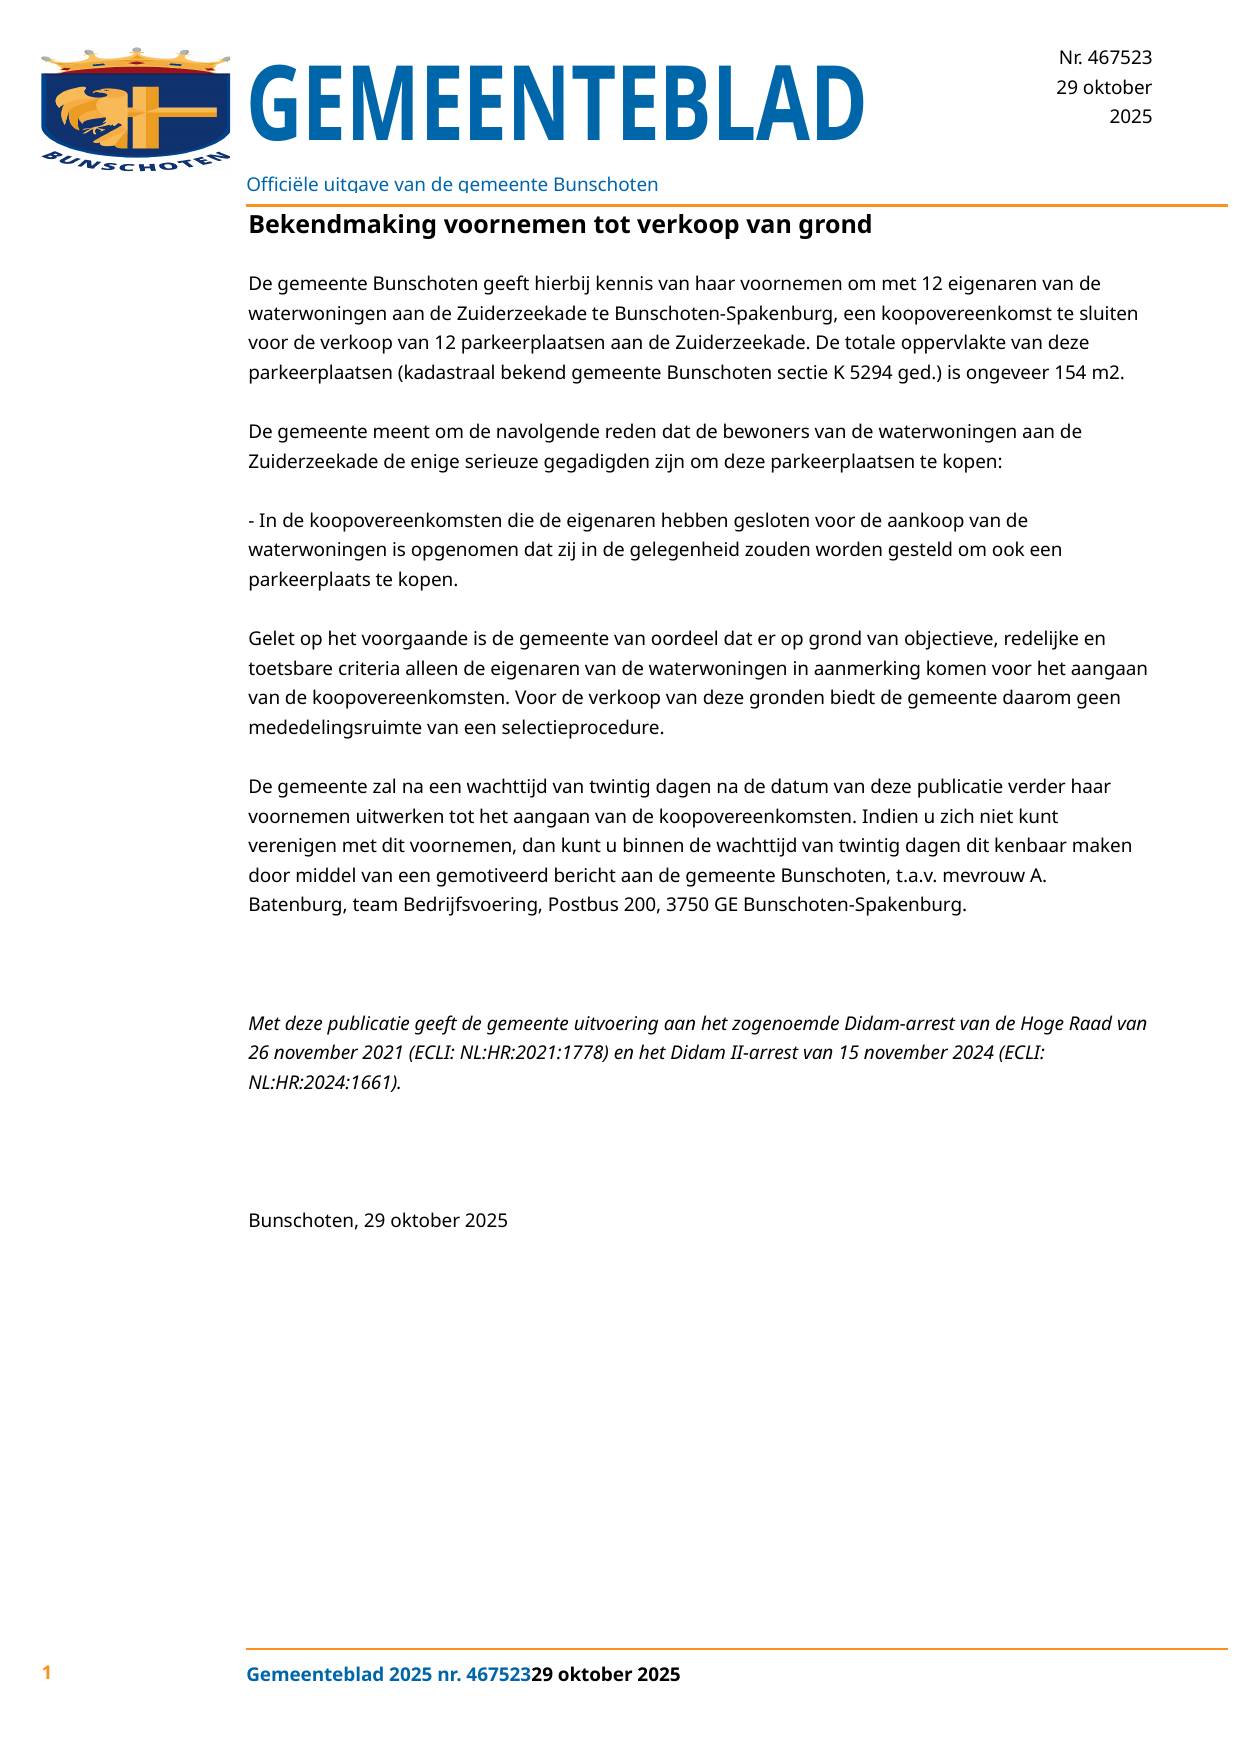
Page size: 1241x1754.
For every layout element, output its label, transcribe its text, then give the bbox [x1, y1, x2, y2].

text Met deze publicatie geeft de gemeente uitvoering aan het zogenoemde Didam-arrest van de Hoge Raad van 26 november 2021 (ECLI: NL:HR:2021:1778) en het Didam II-arrest van 15 november 2024 (ECLI: NL:HR:2024:1661). [248, 1010, 1152, 1095]
text Bekendmaking voornemen tot verkoop van grond [248, 207, 1152, 241]
text Bunschoten, 29 oktober 2025 [248, 1207, 1152, 1233]
text - In de koopovereenkomsten die de eigenaren hebben gesloten voor de aankoop van de waterwoningen is opgenomen dat zij in de gelegenheid zouden worden gesteld om ook een parkeerplaats te kopen. [248, 507, 1152, 592]
text De gemeente zal na een wachttijd van twintig dagen na de datum van deze publicatie verder haar voornemen uitwerken tot het aangaan van de koopovereenkomsten. Indien u zich niet kunt verenigen met dit voornemen, dan kunt u binnen de wachttijd van twintig dagen dit kenbaar maken door middel van een gemotiveerd bericht aan de gemeente Bunschoten, t.a.v. mevrouw A. Batenburg, team Bedrijfsvoering, Postbus 200, 3750 GE Bunschoten-Spakenburg. [248, 773, 1152, 917]
text De gemeente meent om de navolgende reden dat de bewoners van de waterwoningen aan de Zuiderzeekade de enige serieuze gegadigden zijn om deze parkeerplaatsen te kopen: [248, 418, 1152, 473]
text De gemeente Bunschoten geeft hierbij kennis van haar voornemen om met 12 eigenaren van de waterwoningen aan de Zuiderzeekade te Bunschoten-Spakenburg, een koopovereenkomst te sluiten voor de verkoop van 12 parkeerplaatsen aan de Zuiderzeekade. De totale oppervlakte van deze parkeerplaatsen (kadastraal bekend gemeente Bunschoten sectie K 5294 ged.) is ongeveer 154 m2. [248, 270, 1152, 385]
picture [41, 47, 231, 172]
text Gelet op het voorgaande is de gemeente van oordeel dat er op grond van objectieve, redelijke en toetsbare criteria alleen de eigenaren van de waterwoningen in aanmerking komen voor het aangaan van de koopovereenkomsten. Voor de verkoop van deze gronden biedt de gemeente daarom geen mededelingsruimte van een selectieprocedure. [248, 625, 1152, 740]
